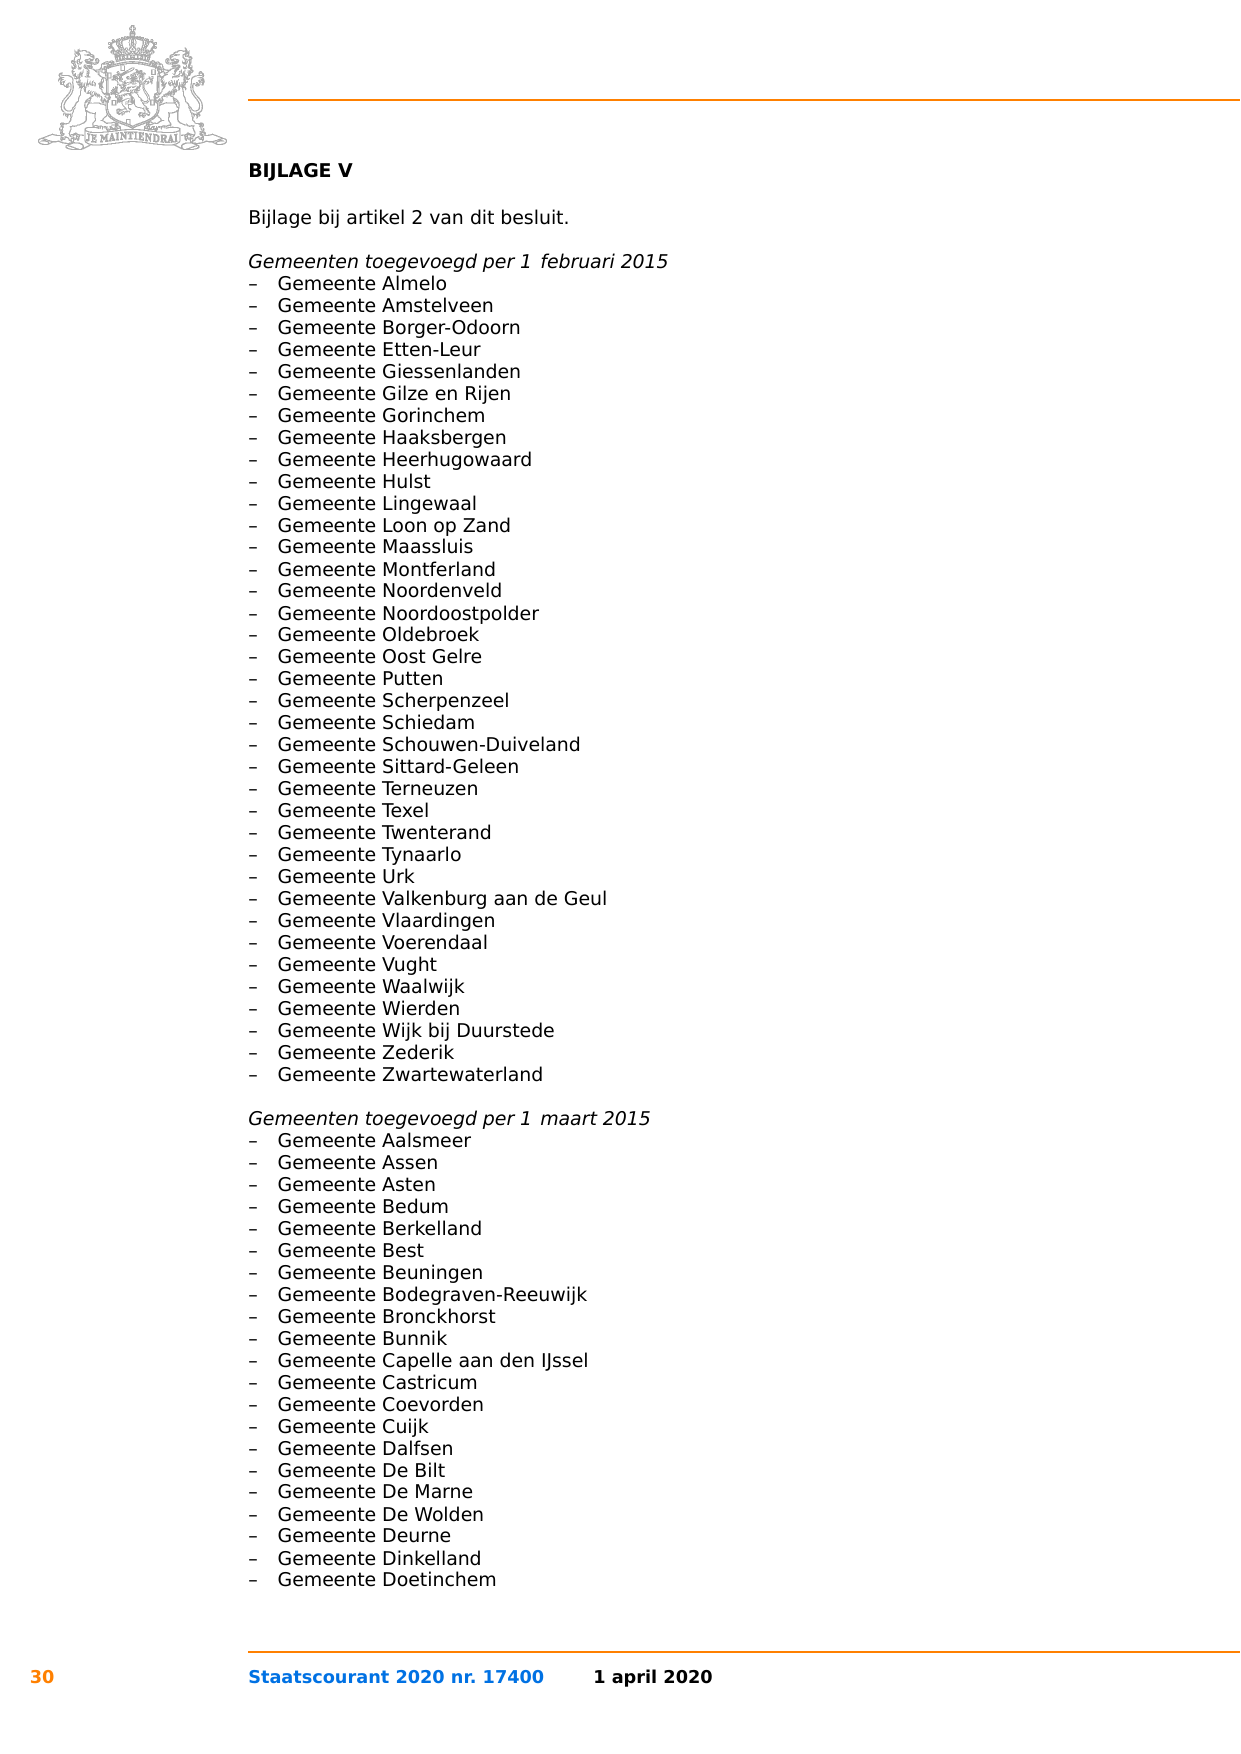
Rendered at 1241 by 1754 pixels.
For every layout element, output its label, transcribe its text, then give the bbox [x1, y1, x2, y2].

text – Gemeente Dalfsen [248, 1437, 1163, 1459]
text – Gemeente Capelle aan den IJssel [248, 1349, 1163, 1372]
text – Gemeente Bedum [248, 1196, 1163, 1218]
text – Gemeente Amstelveen [248, 295, 1163, 317]
text – Gemeente Asten [248, 1174, 1163, 1196]
text Gemeenten toegevoegd per 1 februari 2015 [248, 251, 1163, 273]
text – Gemeente Twenterand [248, 822, 1163, 844]
text – Gemeente Zederik [248, 1042, 1163, 1064]
text – Gemeente Texel [248, 800, 1163, 822]
text – Gemeente Giessenlanden [248, 361, 1163, 383]
text – Gemeente Best [248, 1240, 1163, 1262]
text – Gemeente Loon op Zand [248, 514, 1163, 536]
text – Gemeente Lingewaal [248, 492, 1163, 514]
text – Gemeente Cuijk [248, 1416, 1163, 1437]
text – Gemeente De Wolden [248, 1503, 1163, 1525]
subtitle BIJLAGE V [248, 160, 1163, 182]
text – Gemeente Putten [248, 668, 1163, 690]
text – Gemeente Schouwen-Duiveland [248, 734, 1163, 756]
text – Gemeente Oost Gelre [248, 646, 1163, 668]
text – Gemeente Hulst [248, 471, 1163, 492]
text – Gemeente Montferland [248, 558, 1163, 580]
text – Gemeente Coevorden [248, 1393, 1163, 1416]
text – Gemeente De Bilt [248, 1459, 1163, 1481]
picture [38, 25, 227, 150]
text – Gemeente Etten-Leur [248, 339, 1163, 361]
text – Gemeente Tynaarlo [248, 844, 1163, 866]
text – Gemeente Doetinchem [248, 1569, 1163, 1591]
text – Gemeente Waalwijk [248, 976, 1163, 998]
text – Gemeente Bronckhorst [248, 1306, 1163, 1328]
text – Gemeente Assen [248, 1152, 1163, 1174]
text – Gemeente Gilze en Rijen [248, 383, 1163, 404]
text – Gemeente Dinkelland [248, 1547, 1163, 1569]
text – Gemeente Beuningen [248, 1262, 1163, 1284]
text – Gemeente Wierden [248, 998, 1163, 1020]
text – Gemeente Gorinchem [248, 404, 1163, 427]
text – Gemeente Maassluis [248, 536, 1163, 558]
text – Gemeente Berkelland [248, 1218, 1163, 1240]
text – Gemeente Wijk bij Duurstede [248, 1020, 1163, 1042]
text – Gemeente De Marne [248, 1481, 1163, 1503]
text – Gemeente Bodegraven-Reeuwijk [248, 1284, 1163, 1306]
text – Gemeente Heerhugowaard [248, 448, 1163, 471]
text – Gemeente Almelo [248, 273, 1163, 295]
text – Gemeente Urk [248, 866, 1163, 888]
text – Gemeente Aalsmeer [248, 1130, 1163, 1152]
text – Gemeente Vlaardingen [248, 910, 1163, 932]
text – Gemeente Bunnik [248, 1328, 1163, 1349]
text – Gemeente Scherpenzeel [248, 690, 1163, 712]
text – Gemeente Haaksbergen [248, 427, 1163, 448]
text Bijlage bij artikel 2 van dit besluit. [248, 207, 1163, 229]
text Gemeenten toegevoegd per 1 maart 2015 [248, 1108, 1163, 1130]
text – Gemeente Borger-Odoorn [248, 317, 1163, 339]
text – Gemeente Vught [248, 954, 1163, 976]
text – Gemeente Deurne [248, 1525, 1163, 1547]
text – Gemeente Castricum [248, 1372, 1163, 1393]
text – Gemeente Oldebroek [248, 624, 1163, 646]
text – Gemeente Noordoostpolder [248, 602, 1163, 624]
text – Gemeente Sittard-Geleen [248, 756, 1163, 778]
text – Gemeente Schiedam [248, 712, 1163, 734]
text – Gemeente Zwartewaterland [248, 1064, 1163, 1086]
text – Gemeente Valkenburg aan de Geul [248, 888, 1163, 910]
text – Gemeente Terneuzen [248, 778, 1163, 800]
text – Gemeente Voerendaal [248, 932, 1163, 954]
text – Gemeente Noordenveld [248, 580, 1163, 602]
